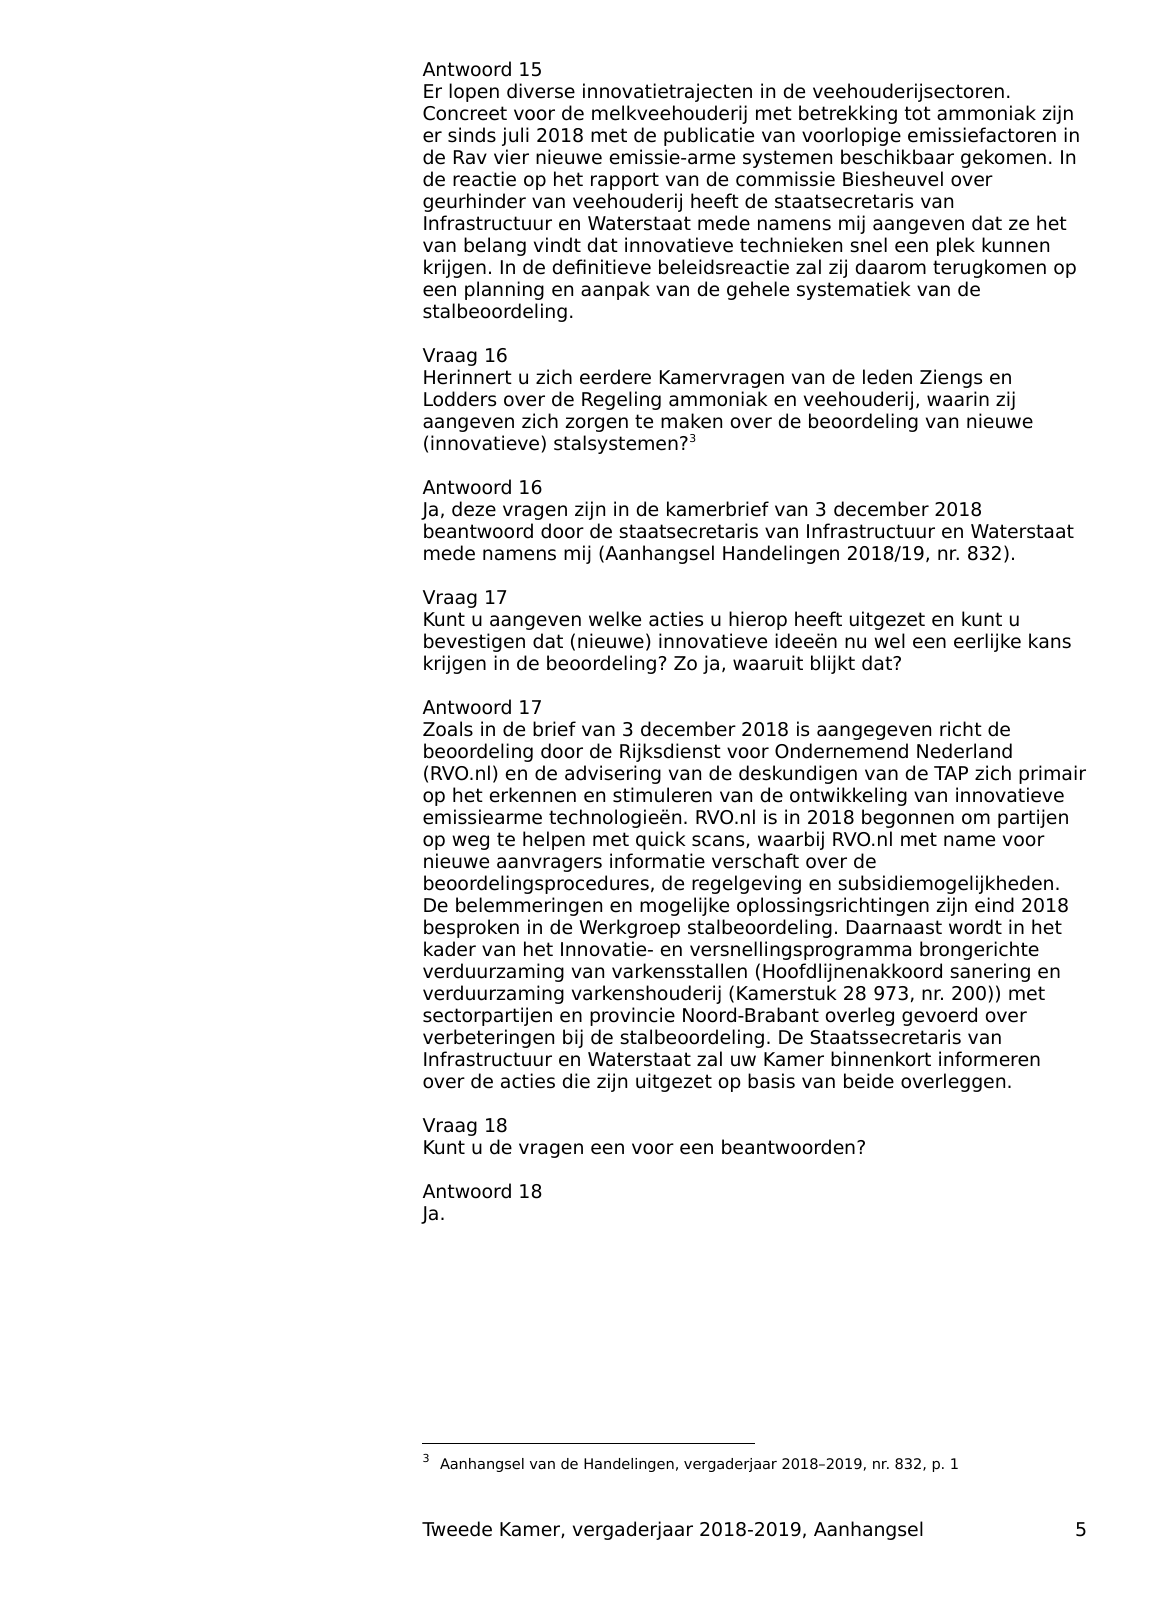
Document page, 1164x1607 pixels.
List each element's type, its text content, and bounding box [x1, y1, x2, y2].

text Zoals in de brief van 3 december 2018 is aangegeven richt de beoordeling door de Rijksdienst voor Ondernemend Nederland (RVO.nl) en de advisering van de deskundigen van de TAP zich primair op het erkennen en stimuleren van de ontwikkeling van innovatieve emissiearme technologieën. RVO.nl is in 2018 begonnen om partijen op weg te helpen met quick scans, waarbij RVO.nl met name voor nieuwe aanvragers informatie verschaft over de beoordelingsprocedures, de regelgeving en subsidiemogelijkheden. De belemmeringen en mogelijke oplossingsrichtingen zijn eind 2018 besproken in de Werkgroep stalbeoordeling. Daarnaast wordt in het kader van het Innovatie- en versnellingsprogramma brongerichte verduurzaming van varkensstallen (Hoofdlijnenakkoord sanering en verduurzaming varkenshouderij (Kamerstuk 28 973, nr. 200)) met sectorpartijen en provincie Noord-Brabant overleg gevoerd over verbeteringen bij de stalbeoordeling. De Staatssecretaris van Infrastructuur en Waterstaat zal uw Kamer binnenkort informeren over de acties die zijn uitgezet op basis van beide overleggen. [422, 719, 1087, 1093]
text Antwoord 18 [422, 1181, 1087, 1203]
text Vraag 18 [422, 1115, 1087, 1137]
text Antwoord 17 [422, 697, 1087, 719]
text Antwoord 15 [422, 59, 1087, 81]
text Kunt u de vragen een voor een beantwoorden? [422, 1137, 1087, 1159]
text Ja, deze vragen zijn in de kamerbrief van 3 december 2018 beantwoord door de staatsecretaris van Infrastructuur en Waterstaat mede namens mij (Aanhangsel Handelingen 2018/19, nr. 832). [422, 499, 1087, 565]
text Vraag 16 [422, 345, 1087, 367]
text Er lopen diverse innovatietrajecten in de veehouderijsectoren. Concreet voor de melkveehouderij met betrekking tot ammoniak zijn er sinds juli 2018 met de publicatie van voorlopige emissiefactoren in de Rav vier nieuwe emissie-arme systemen beschikbaar gekomen. In de reactie op het rapport van de commissie Biesheuvel over geurhinder van veehouderij heeft de staatsecretaris van Infrastructuur en Waterstaat mede namens mij aangeven dat ze het van belang vindt dat innovatieve technieken snel een plek kunnen krijgen. In de definitieve beleidsreactie zal zij daarom terugkomen op een planning en aanpak van de gehele systematiek van de stalbeoordeling. [422, 81, 1087, 323]
text Antwoord 16 [422, 477, 1087, 499]
text Ja. [422, 1203, 1087, 1225]
text Aanhangsel van de Handelingen, vergaderjaar 2018–2019, nr. 832, p. 1 [422, 1452, 1087, 1474]
text Herinnert u zich eerdere Kamervragen van de leden Ziengs en Lodders over de Regeling ammoniak en veehouderij, waarin zij aangeven zich zorgen te maken over de beoordeling van nieuwe (innovatieve) stalsystemen? [422, 367, 1087, 455]
text Vraag 17 [422, 587, 1087, 609]
text Kunt u aangeven welke acties u hierop heeft uitgezet en kunt u bevestigen dat (nieuwe) innovatieve ideeën nu wel een eerlijke kans krijgen in de beoordeling? Zo ja, waaruit blijkt dat? [422, 609, 1087, 675]
